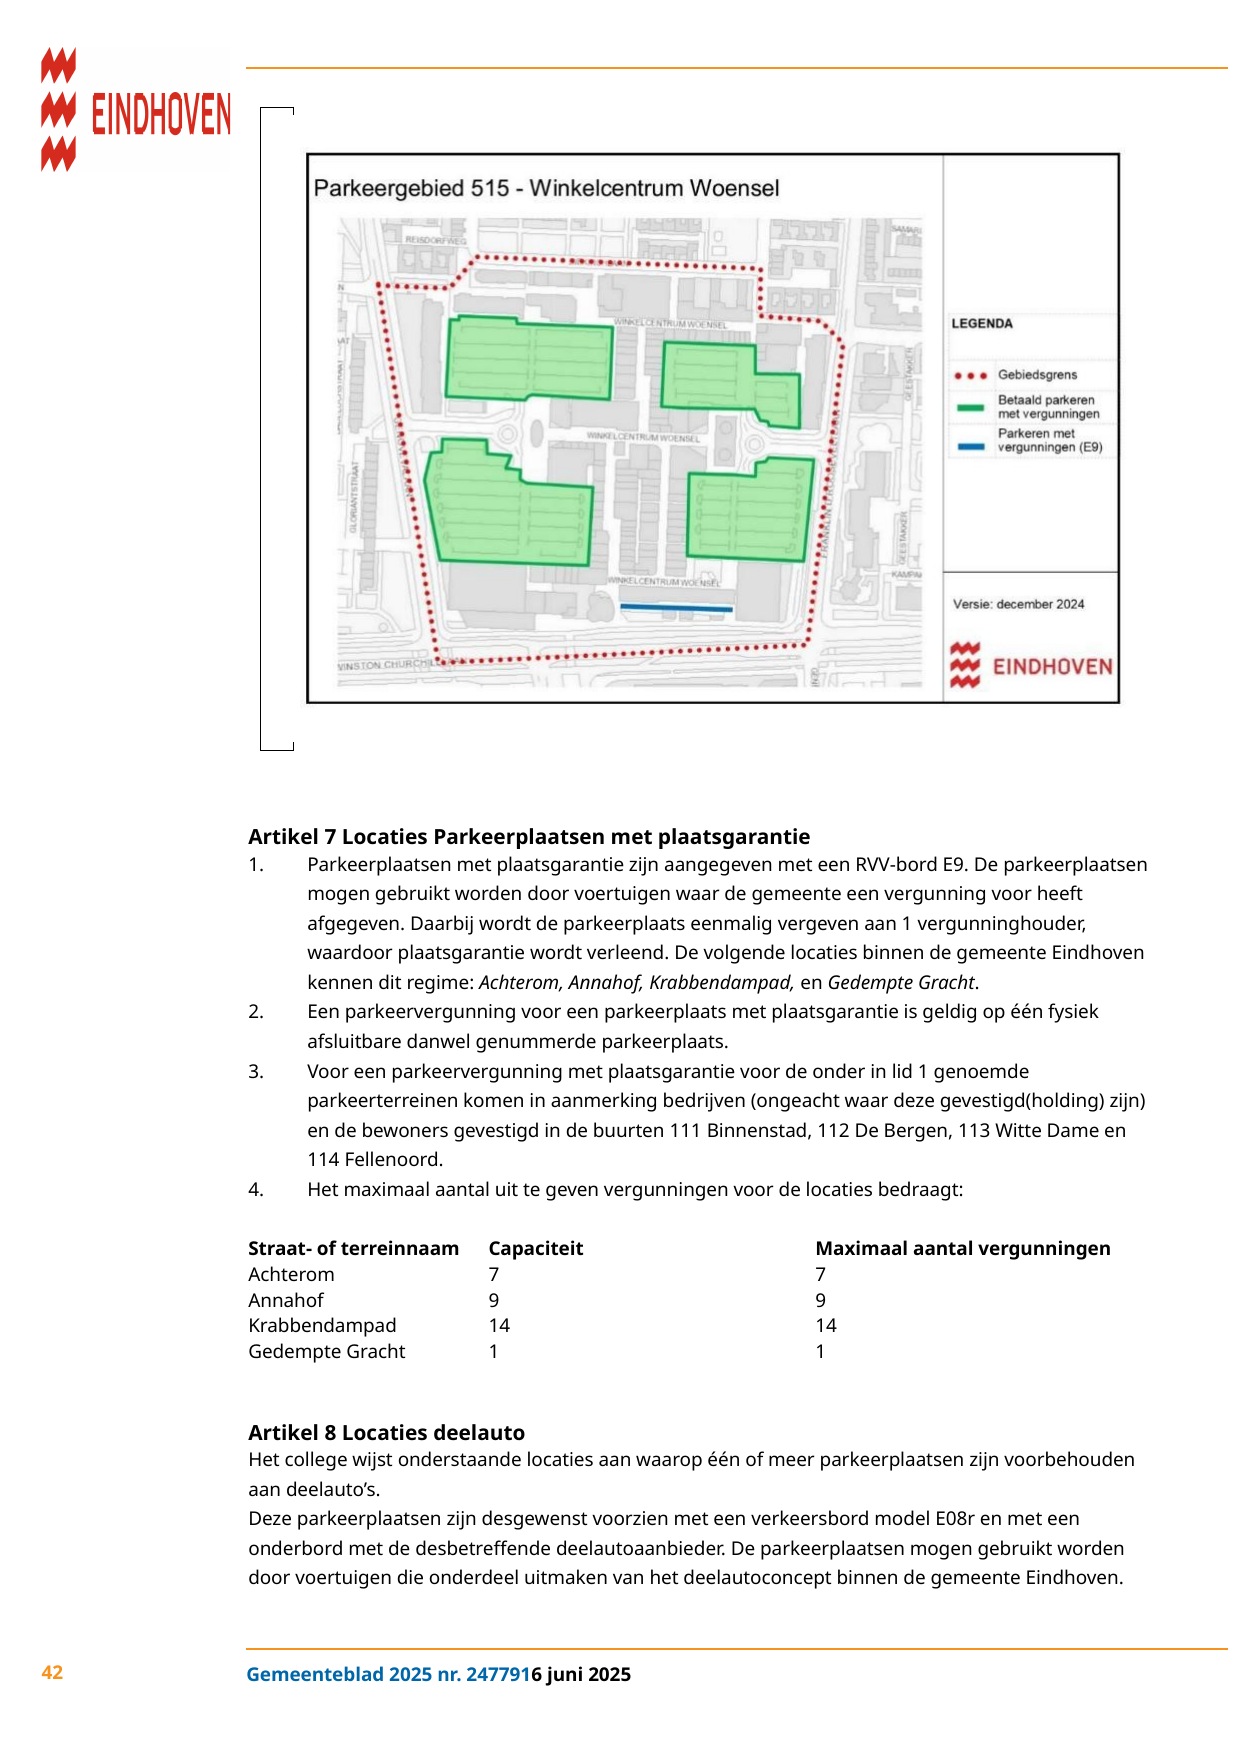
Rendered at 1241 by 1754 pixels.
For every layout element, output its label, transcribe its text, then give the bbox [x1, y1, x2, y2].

table_cell 7 [488, 1261, 815, 1287]
text Het college wijst onderstaande locaties aan waarop één of meer parkeerplaatsen zijn voorbehouden aan deelauto’s. [248, 1446, 1152, 1501]
table_cell Krabbendampad [248, 1313, 488, 1338]
list Voor een parkeervergunning met plaatsgarantie voor de onder in lid 1 genoemde parkeerterreinen komen in aanmerking bedrijven (ongeacht waar deze gevestigd(holding) zijn) en de bewoners gevestigd in de buurten 111 Binnenstad, 112 De Bergen, 113 Witte Dame en 114 Fellenoord. [248, 1058, 1152, 1172]
list Een parkeervergunning voor een parkeerplaats met plaatsgarantie is geldig op één fysiek afsluitbare danwel genummerde parkeerplaats. [248, 999, 1152, 1054]
list Parkeerplaatsen met plaatsgarantie zijn aangegeven met een RVV-bord E9. De parkeerplaatsen mogen gebruikt worden door voertuigen waar de gemeente een vergunning voor heeft afgegeven. Daarbij wordt de parkeerplaats eenmalig vergeven aan 1 vergunninghouder, waardoor plaatsgarantie wordt verleend. De volgende locaties binnen de gemeente Eindhoven kennen dit regime: Achterom, Annahof, Krabbendampad, en Gedempte Gracht. [248, 851, 1152, 995]
table_cell 14 [488, 1313, 815, 1338]
table_header Capaciteit [488, 1235, 815, 1261]
table_cell Gedempte Gracht [248, 1338, 488, 1364]
list Het maximaal aantal uit te geven vergunningen voor de locaties bedraagt: [248, 1176, 1152, 1202]
table_header Maximaal aantal vergunningen [815, 1235, 1152, 1261]
table_cell Achterom [248, 1261, 488, 1287]
table_header Straat- of terreinnaam [248, 1235, 488, 1261]
table_cell 9 [488, 1287, 815, 1313]
text Artikel 8 Locaties deelauto [248, 1418, 1152, 1446]
table_cell 14 [815, 1313, 1152, 1338]
table_cell 9 [815, 1287, 1152, 1313]
text Artikel 7 Locaties Parkeerplaatsen met plaatsgarantie [248, 822, 1152, 851]
picture [41, 47, 231, 172]
table_cell 1 [488, 1338, 815, 1364]
table_cell Annahof [248, 1287, 488, 1313]
table_cell 1 [815, 1338, 1152, 1364]
picture [268, 115, 1154, 742]
text Deze parkeerplaatsen zijn desgewenst voorzien met een verkeersbord model E08r en met een onderbord met de desbetreffende deelautoaanbieder. De parkeerplaatsen mogen gebruikt worden door voertuigen die onderdeel uitmaken van het deelautoconcept binnen de gemeente Eindhoven. [248, 1505, 1152, 1590]
table_cell 7 [815, 1261, 1152, 1287]
